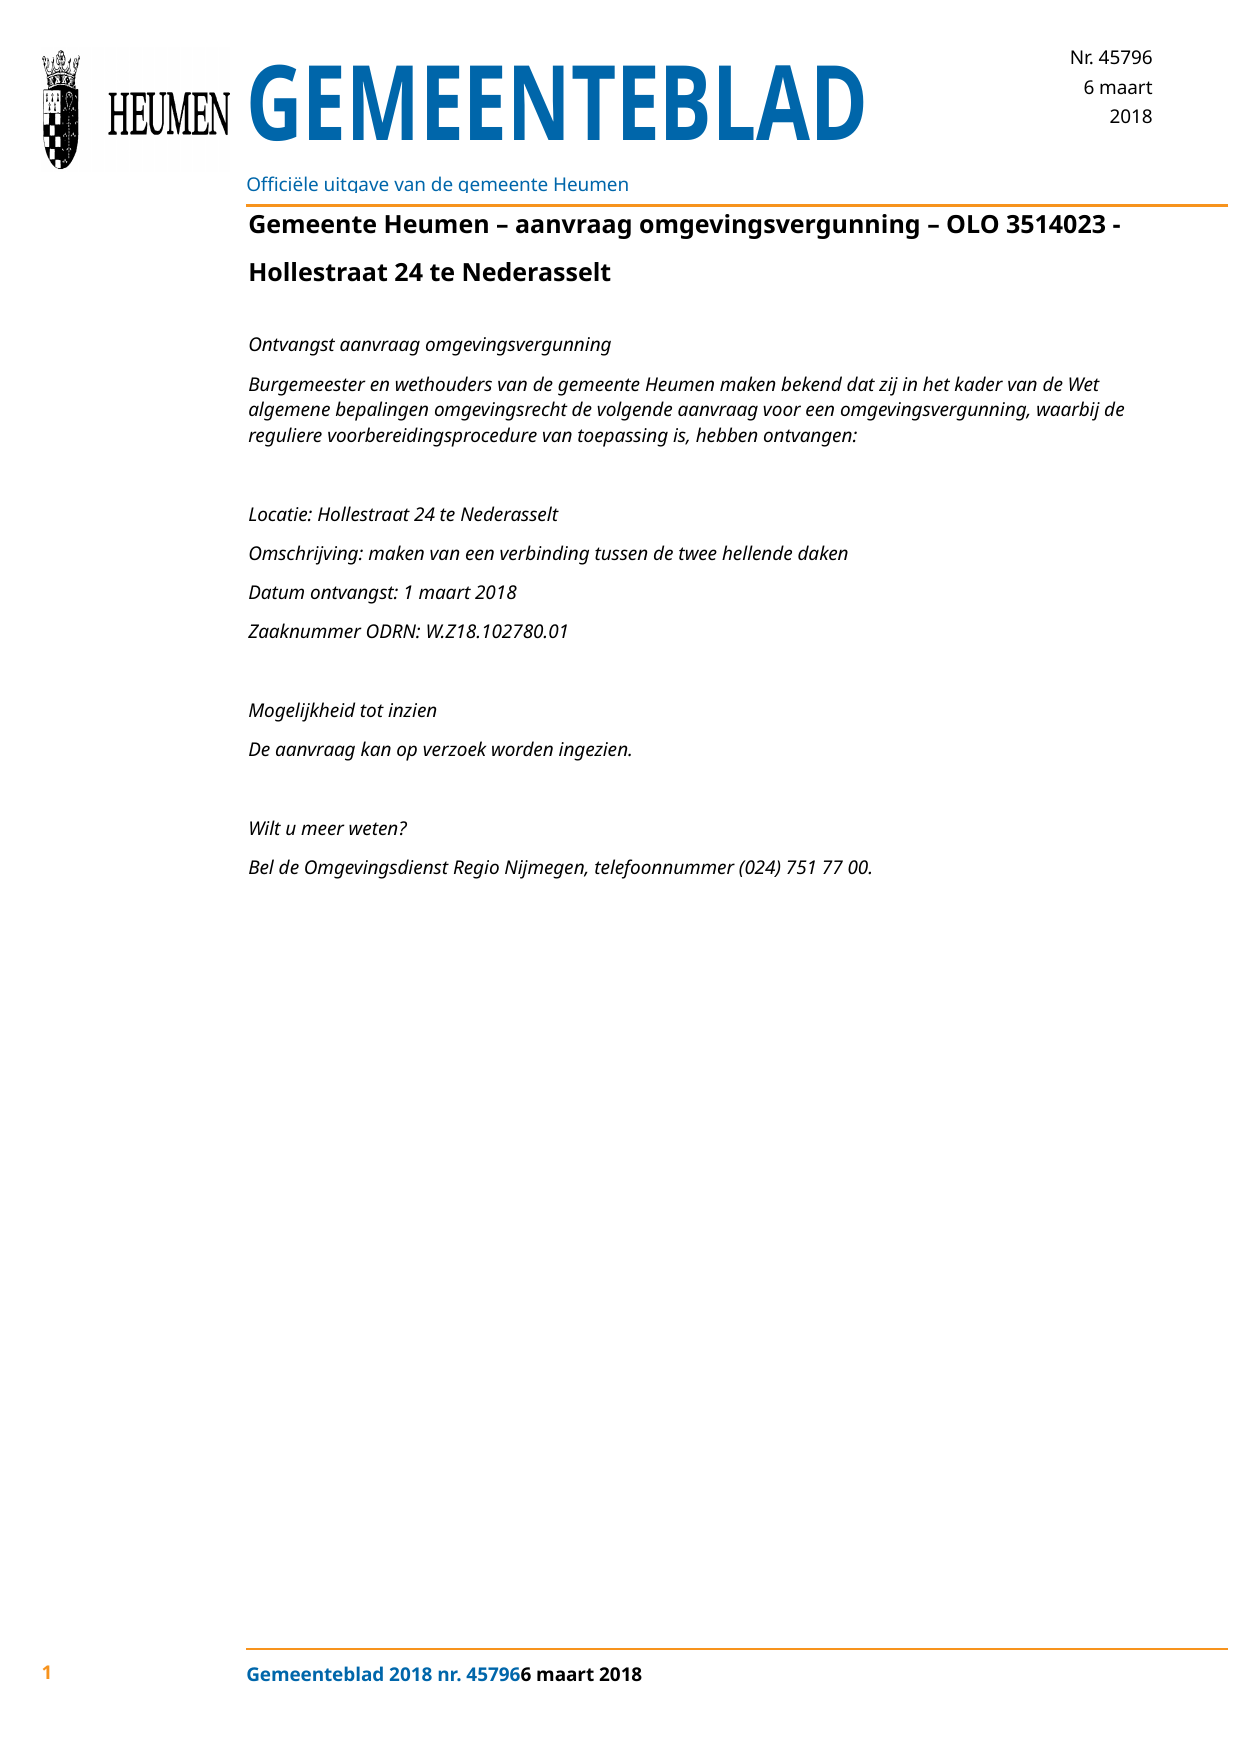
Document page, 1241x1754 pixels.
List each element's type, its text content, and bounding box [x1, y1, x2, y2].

text Burgemeester en wethouders van de gemeente Heumen maken bekend dat zij in het kader van de Wet algemene bepalingen omgevingsrecht de volgende aanvraag voor een omgevingsvergunning, waarbij de reguliere voorbereidingsprocedure van toepassing is, hebben ontvangen: [248, 371, 1152, 448]
text Gemeente Heumen – aanvraag omgevingsvergunning – OLO 3514023 - Hollestraat 24 te Nederasselt [248, 207, 1152, 288]
text Locatie: Hollestraat 24 te Nederasselt [248, 501, 1152, 526]
text Ontvangst aanvraag omgevingsvergunning [248, 331, 1152, 357]
text Mogelijkheid tot inzien [248, 697, 1152, 723]
text Datum ontvangst: 1 maart 2018 [248, 579, 1152, 605]
text Zaaknummer ODRN: W.Z18.102780.01 [248, 618, 1152, 644]
text Wilt u meer weten? [248, 815, 1152, 841]
picture [41, 47, 231, 172]
text De aanvraag kan op verzoek worden ingezien. [248, 736, 1152, 762]
text Omschrijving: maken van een verbinding tussen de twee hellende daken [248, 540, 1152, 566]
text Bel de Omgevingsdienst Regio Nijmegen, telefoonnummer (024) 751 77 00. [248, 854, 1152, 880]
